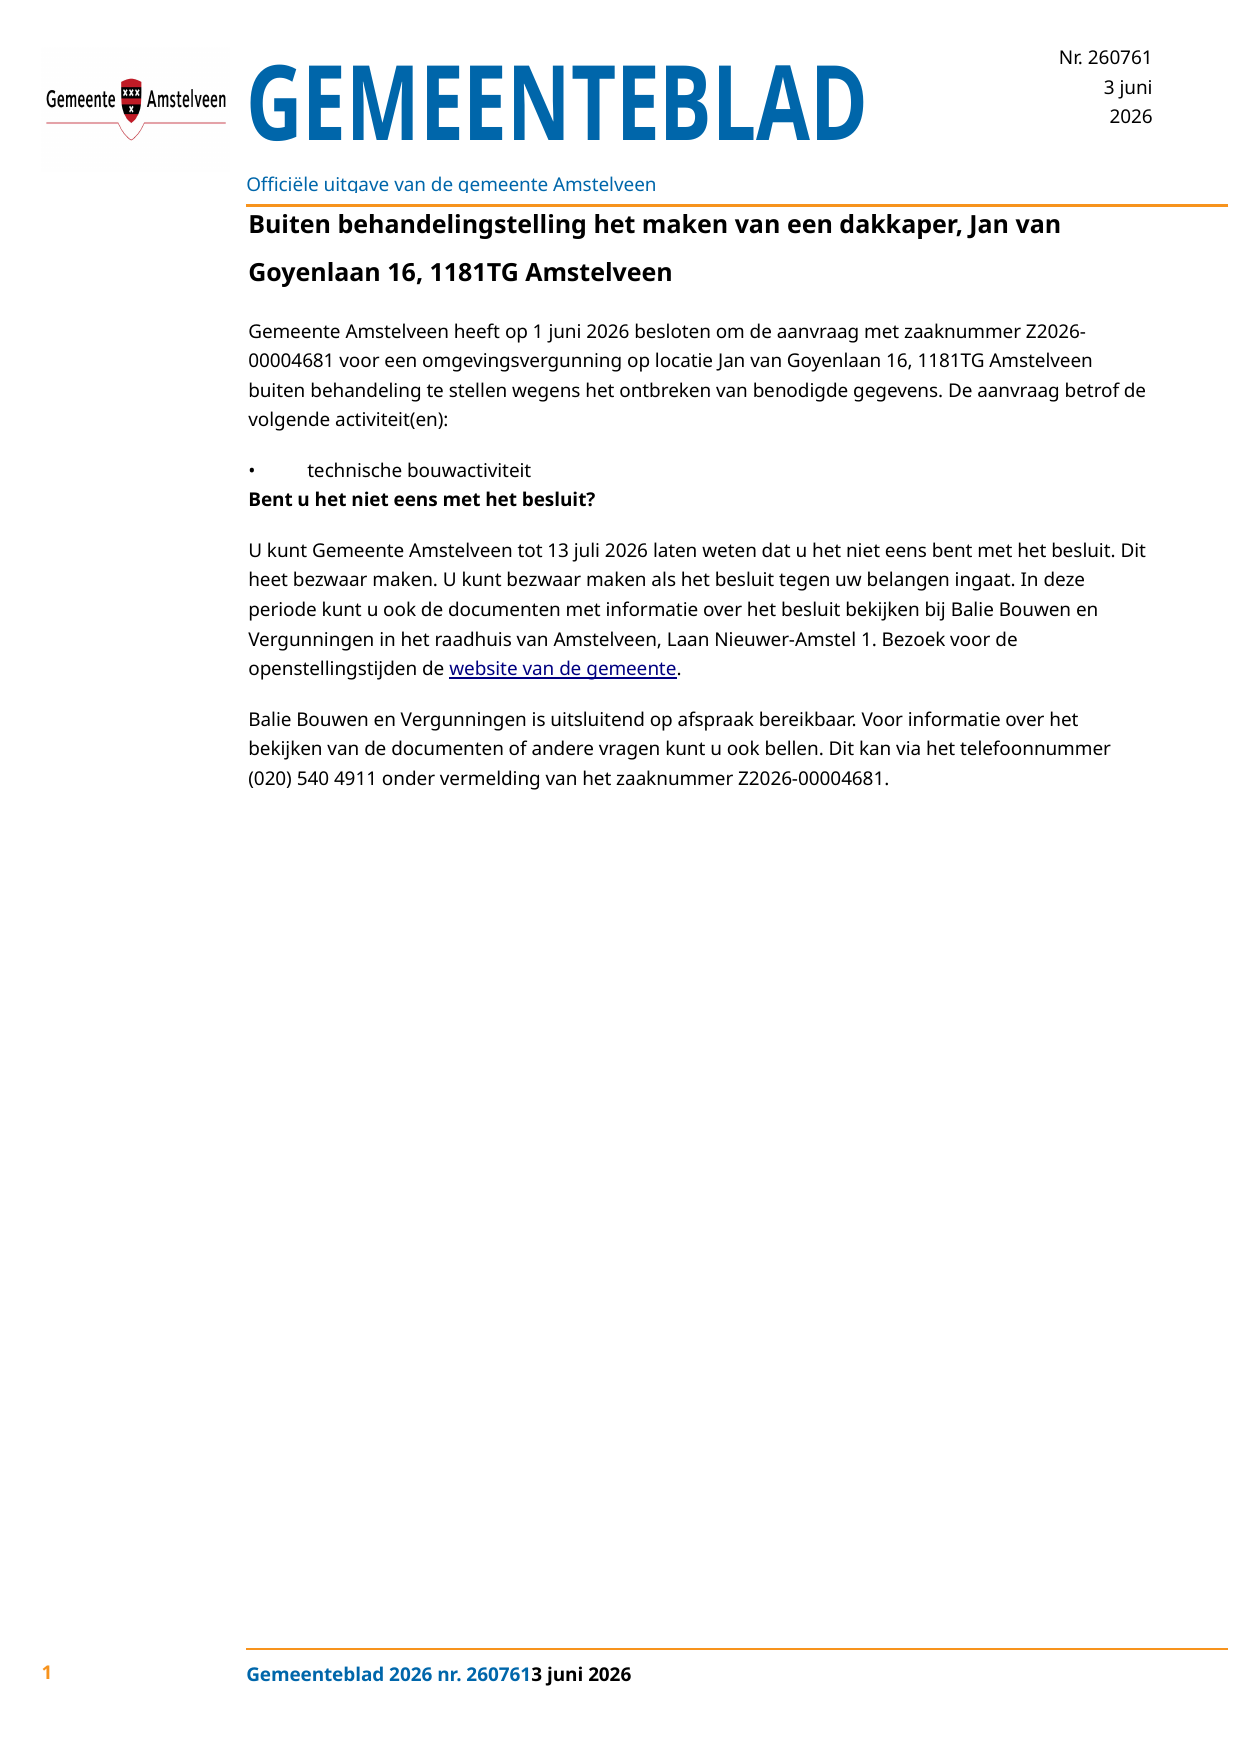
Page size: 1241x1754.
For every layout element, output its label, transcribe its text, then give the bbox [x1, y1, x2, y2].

list technische bouwactiviteit [248, 457, 1152, 483]
picture [41, 47, 231, 172]
text Gemeente Amstelveen heeft op 1 juni 2026 besloten om de aanvraag met zaaknummer Z2026-00004681 voor een omgevingsvergunning op locatie Jan van Goyenlaan 16, 1181TG Amstelveen buiten behandeling te stellen wegens het ontbreken van benodigde gegevens. De aanvraag betrof de volgende activiteit(en): [248, 318, 1152, 432]
text Balie Bouwen en Vergunningen is uitsluitend op afspraak bereikbaar. Voor informatie over het bekijken van de documenten of andere vragen kunt u ook bellen. Dit kan via het telefoonnummer (020) 540 4911 onder vermelding van het zaaknummer Z2026-00004681. [248, 706, 1152, 791]
text Buiten behandelingstelling het maken van een dakkaper, Jan van Goyenlaan 16, 1181TG Amstelveen [248, 207, 1152, 288]
text U kunt Gemeente Amstelveen tot 13 juli 2026 laten weten dat u het niet eens bent met het besluit. Dit heet bezwaar maken. U kunt bezwaar maken als het besluit tegen uw belangen ingaat. In deze periode kunt u ook de documenten met informatie over het besluit bekijken bij Balie Bouwen en Vergunningen in het raadhuis van Amstelveen, Laan Nieuwer-Amstel 1. Bezoek voor de openstellingstijden de website van de gemeente. [248, 537, 1152, 681]
text Bent u het niet eens met het besluit? [248, 487, 1152, 512]
